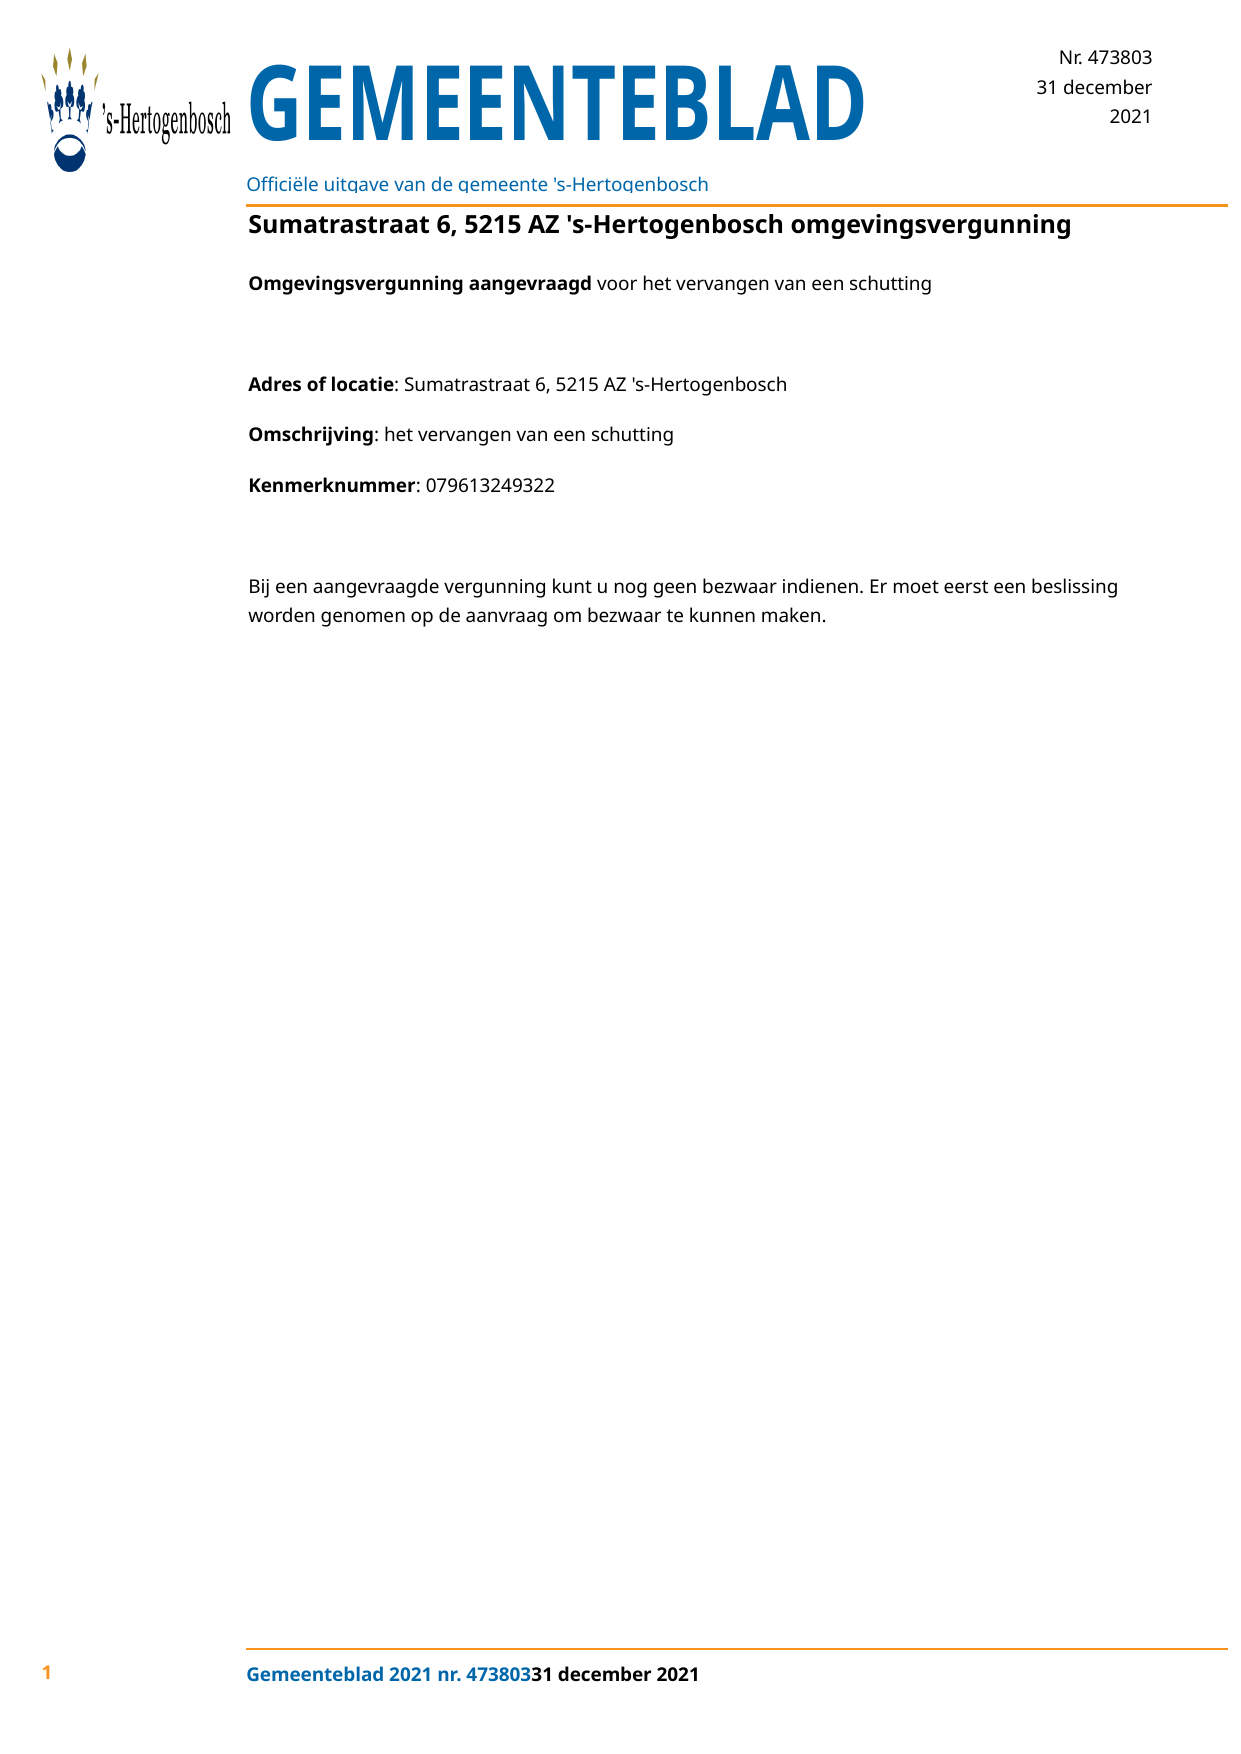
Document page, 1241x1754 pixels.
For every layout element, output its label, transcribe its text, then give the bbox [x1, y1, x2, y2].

text Omschrijving: het vervangen van een schutting [248, 422, 1152, 447]
text Bij een aangevraagde vergunning kunt u nog geen bezwaar indienen. Er moet eerst een beslissing worden genomen op de aanvraag om bezwaar te kunnen maken. [248, 573, 1152, 628]
text Adres of locatie: Sumatrastraat 6, 5215 AZ 's-Hertogenbosch [248, 371, 1152, 397]
text Sumatrastraat 6, 5215 AZ 's-Hertogenbosch omgevingsvergunning [248, 207, 1152, 241]
text Kenmerknummer: 079613249322 [248, 472, 1152, 498]
picture [41, 47, 231, 172]
text Omgevingsvergunning aangevraagd voor het vervangen van een schutting [248, 270, 1152, 296]
